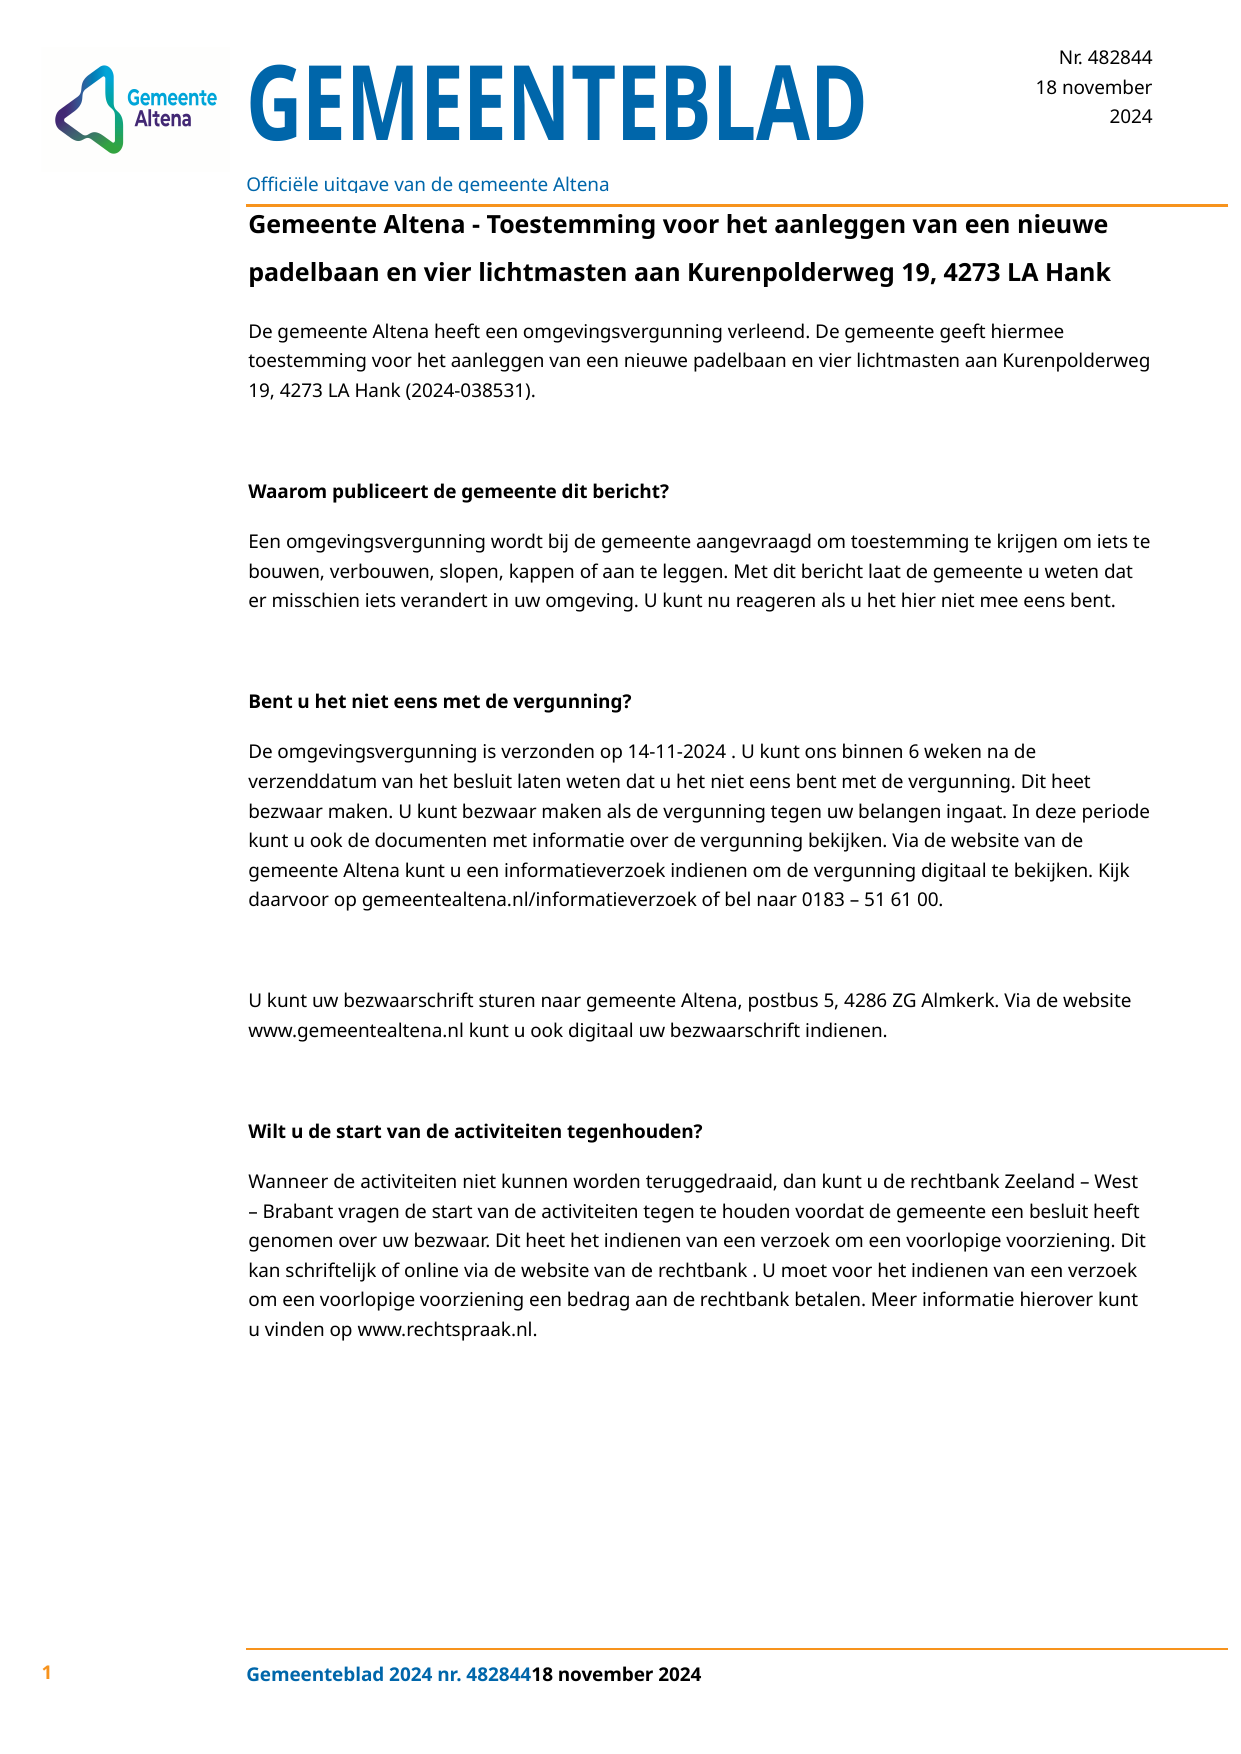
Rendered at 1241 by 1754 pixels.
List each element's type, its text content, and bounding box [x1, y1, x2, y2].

text De omgevingsvergunning is verzonden op 14-11-2024 . U kunt ons binnen 6 weken na de verzenddatum van het besluit laten weten dat u het niet eens bent met de vergunning. Dit heet bezwaar maken. U kunt bezwaar maken als de vergunning tegen uw belangen ingaat. In deze periode kunt u ook de documenten met informatie over de vergunning bekijken. Via de website van de gemeente Altena kunt u een informatieverzoek indienen om de vergunning digitaal te bekijken. Kijk daarvoor op gemeentealtena.nl/informatieverzoek of bel naar 0183 – 51 61 00. [248, 739, 1152, 912]
text U kunt uw bezwaarschrift sturen naar gemeente Altena, postbus 5, 4286 ZG Almkerk. Via de website www.gemeentealtena.nl kunt u ook digitaal uw bezwaarschrift indienen. [248, 987, 1152, 1043]
text Wilt u de start van de activiteiten tegenhouden? [248, 1118, 1152, 1144]
text Wanneer de activiteiten niet kunnen worden teruggedraaid, dan kunt u de rechtbank Zeeland – West – Brabant vragen de start van de activiteiten tegen te houden voordat de gemeente een besluit heeft genomen over uw bezwaar. Dit heet het indienen van een verzoek om een voorlopige voorziening. Dit kan schriftelijk of online via de website van de rechtbank . U moet voor het indienen van een verzoek om een voorlopige voorziening een bedrag aan de rechtbank betalen. Meer informatie hierover kunt u vinden op www.rechtspraak.nl. [248, 1168, 1152, 1342]
text Bent u het niet eens met de vergunning? [248, 688, 1152, 714]
text De gemeente Altena heeft een omgevingsvergunning verleend. De gemeente geeft hiermee toestemming voor het aanleggen van een nieuwe padelbaan en vier lichtmasten aan Kurenpolderweg 19, 4273 LA Hank (2024-038531). [248, 318, 1152, 403]
text Een omgevingsvergunning wordt bij de gemeente aangevraagd om toestemming te krijgen om iets te bouwen, verbouwen, slopen, kappen of aan te leggen. Met dit bericht laat de gemeente u weten dat er misschien iets verandert in uw omgeving. U kunt nu reageren als u het hier niet mee eens bent. [248, 528, 1152, 613]
text Gemeente Altena - Toestemming voor het aanleggen van een nieuwe padelbaan en vier lichtmasten aan Kurenpolderweg 19, 4273 LA Hank [248, 207, 1152, 288]
text Waarom publiceert de gemeente dit bericht? [248, 478, 1152, 504]
picture [41, 47, 231, 172]
